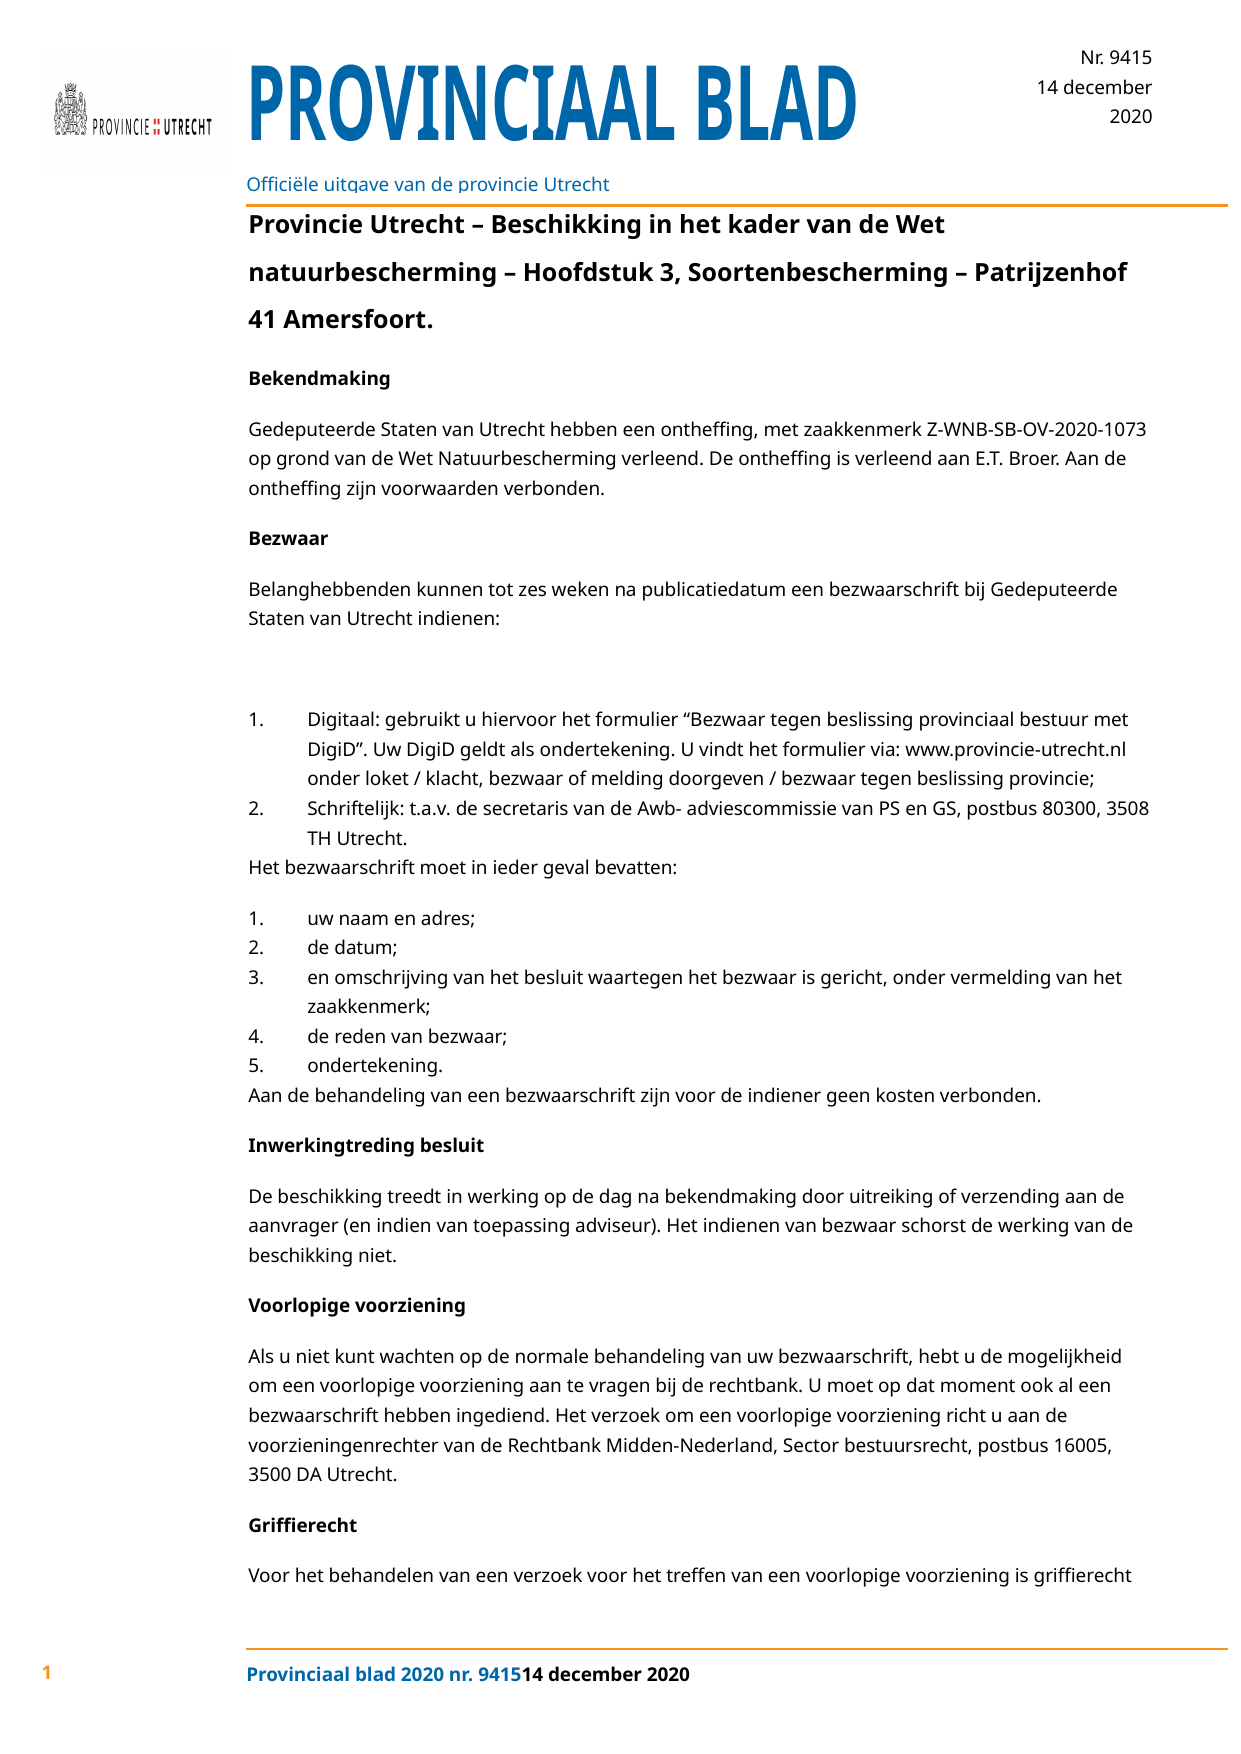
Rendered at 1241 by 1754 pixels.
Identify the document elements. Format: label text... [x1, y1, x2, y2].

text Belanghebbenden kunnen tot zes weken na publicatiedatum een bezwaarschrift bij Gedeputeerde Staten van Utrecht indienen: [248, 576, 1152, 631]
list Schriftelijk: t.a.v. de secretaris van de Awb- adviescommissie van PS en GS, postbus 80300, 3508 TH Utrecht. [248, 795, 1152, 850]
text Als u niet kunt wachten op de normale behandeling van uw bezwaarschrift, hebt u de mogelijkheid om een voorlopige voorziening aan te vragen bij de rechtbank. U moet op dat moment ook al een bezwaarschrift hebben ingediend. Het verzoek om een voorlopige voorziening richt u aan de voorzieningenrechter van de Rechtbank Midden-Nederland, Sector bestuursrecht, postbus 16005, 3500 DA Utrecht. [248, 1343, 1152, 1487]
text Voorlopige voorziening [248, 1293, 1152, 1318]
text Griffierecht [248, 1512, 1152, 1537]
text Het bezwaarschrift moet in ieder geval bevatten: [248, 854, 1152, 880]
list en omschrijving van het besluit waartegen het bezwaar is gericht, onder vermelding van het zaakkenmerk; [248, 964, 1152, 1019]
text Bezwaar [248, 526, 1152, 551]
list uw naam en adres; [248, 905, 1152, 930]
text Voor het behandelen van een verzoek voor het treffen van een voorlopige voorziening is griffierecht [248, 1562, 1152, 1588]
list ondertekening. [248, 1053, 1152, 1078]
picture [41, 47, 231, 172]
text De beschikking treedt in werking op de dag na bekendmaking door uitreiking of verzending aan de aanvrager (en indien van toepassing adviseur). Het indienen van bezwaar schorst de werking van de beschikking niet. [248, 1183, 1152, 1268]
list de datum; [248, 934, 1152, 960]
list Digitaal: gebruikt u hiervoor het formulier “Bezwaar tegen beslissing provinciaal bestuur met DigiD”. Uw DigiD geldt als ondertekening. U vindt het formulier via: www.provincie-utrecht.nl onder loket / klacht, bezwaar of melding doorgeven / bezwaar tegen beslissing provincie; [248, 706, 1152, 791]
text Gedeputeerde Staten van Utrecht hebben een ontheffing, met zaakkenmerk Z-WNB-SB-OV-2020-1073 op grond van de Wet Natuurbescherming verleend. De ontheffing is verleend aan E.T. Broer. Aan de ontheffing zijn voorwaarden verbonden. [248, 416, 1152, 501]
text Provincie Utrecht – Beschikking in het kader van de Wet natuurbescherming – Hoofdstuk 3, Soortenbescherming – Patrijzenhof 41 Amersfoort. [248, 207, 1152, 336]
list de reden van bezwaar; [248, 1023, 1152, 1049]
text Bekendmaking [248, 366, 1152, 391]
text Aan de behandeling van een bezwaarschrift zijn voor de indiener geen kosten verbonden. [248, 1082, 1152, 1108]
text Inwerkingtreding besluit [248, 1133, 1152, 1158]
